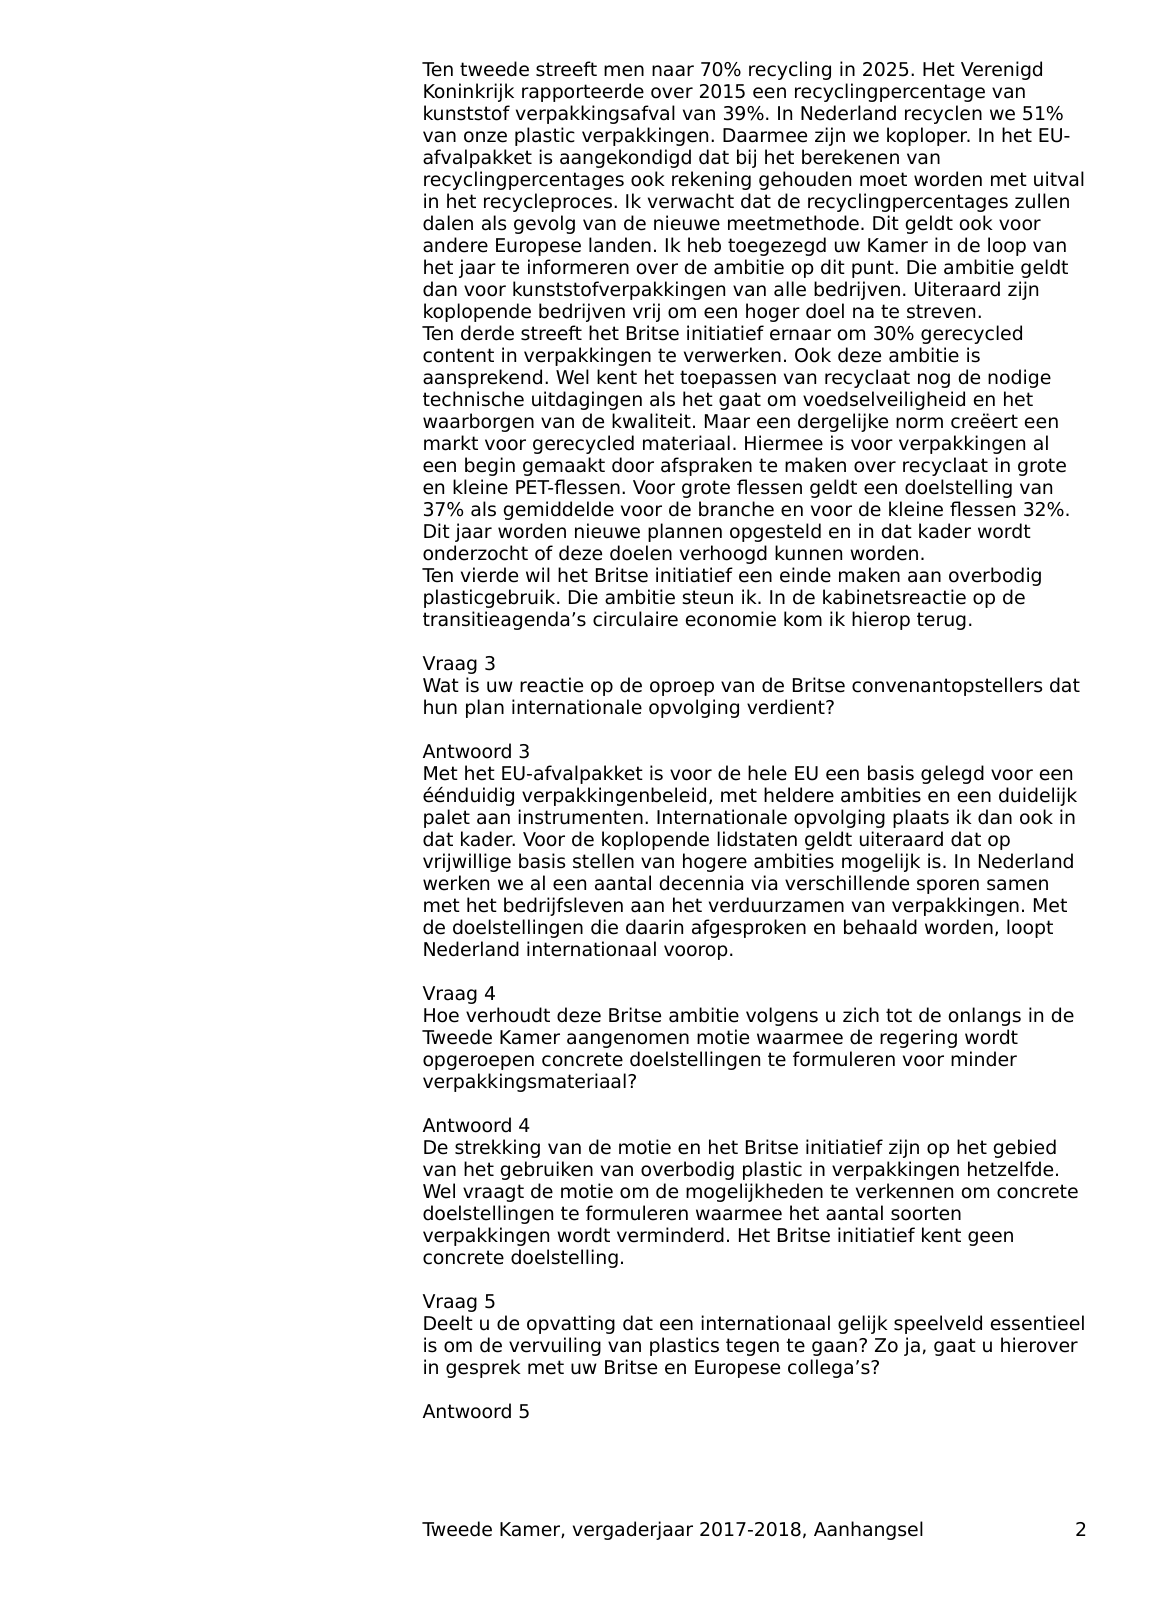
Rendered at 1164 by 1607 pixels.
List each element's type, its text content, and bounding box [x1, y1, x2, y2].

text Antwoord 5 [422, 1401, 1087, 1423]
text Ten derde streeft het Britse initiatief ernaar om 30% gerecycled content in verpakkingen te verwerken. Ook deze ambitie is aansprekend. Wel kent het toepassen van recyclaat nog de nodige technische uitdagingen als het gaat om voedselveiligheid en het waarborgen van de kwaliteit. Maar een dergelijke norm creëert een markt voor gerecycled materiaal. Hiermee is voor verpakkingen al een begin gemaakt door afspraken te maken over recyclaat in grote en kleine PET-flessen. Voor grote flessen geldt een doelstelling van 37% als gemiddelde voor de branche en voor de kleine flessen 32%. Dit jaar worden nieuwe plannen opgesteld en in dat kader wordt onderzocht of deze doelen verhoogd kunnen worden. [422, 323, 1087, 564]
text Met het EU-afvalpakket is voor de hele EU een basis gelegd voor een éénduidig verpakkingenbeleid, met heldere ambities en een duidelijk palet aan instrumenten. Internationale opvolging plaats ik dan ook in dat kader. Voor de koplopende lidstaten geldt uiteraard dat op vrijwillige basis stellen van hogere ambities mogelijk is. In Nederland werken we al een aantal decennia via verschillende sporen samen met het bedrijfsleven aan het verduurzamen van verpakkingen. Met de doelstellingen die daarin afgesproken en behaald worden, loopt Nederland internationaal voorop. [422, 763, 1087, 961]
text Deelt u de opvatting dat een internationaal gelijk speelveld essentieel is om de vervuiling van plastics tegen te gaan? Zo ja, gaat u hierover in gesprek met uw Britse en Europese collega’s? [422, 1313, 1087, 1379]
text Vraag 5 [422, 1291, 1087, 1313]
text Vraag 3 [422, 653, 1087, 675]
text Antwoord 4 [422, 1115, 1087, 1137]
text Hoe verhoudt deze Britse ambitie volgens u zich tot de onlangs in de Tweede Kamer aangenomen motie waarmee de regering wordt opgeroepen concrete doelstellingen te formuleren voor minder verpakkingsmateriaal? [422, 1005, 1087, 1093]
text Vraag 4 [422, 983, 1087, 1005]
text De strekking van de motie en het Britse initiatief zijn op het gebied van het gebruiken van overbodig plastic in verpakkingen hetzelfde. Wel vraagt de motie om de mogelijkheden te verkennen om concrete doelstellingen te formuleren waarmee het aantal soorten verpakkingen wordt verminderd. Het Britse initiatief kent geen concrete doelstelling. [422, 1137, 1087, 1269]
text Antwoord 3 [422, 741, 1087, 763]
text Ten tweede streeft men naar 70% recycling in 2025. Het Verenigd Koninkrijk rapporteerde over 2015 een recyclingpercentage van kunststof verpakkingsafval van 39%. In Nederland recyclen we 51% van onze plastic verpakkingen. Daarmee zijn we koploper. In het EU-afvalpakket is aangekondigd dat bij het berekenen van recyclingpercentages ook rekening gehouden moet worden met uitval in het recycleproces. Ik verwacht dat de recyclingpercentages zullen dalen als gevolg van de nieuwe meetmethode. Dit geldt ook voor andere Europese landen. Ik heb toegezegd uw Kamer in de loop van het jaar te informeren over de ambitie op dit punt. Die ambitie geldt dan voor kunststofverpakkingen van alle bedrijven. Uiteraard zijn koplopende bedrijven vrij om een hoger doel na te streven. [422, 59, 1087, 323]
text Ten vierde wil het Britse initiatief een einde maken aan overbodig plasticgebruik. Die ambitie steun ik. In de kabinetsreactie op de transitieagenda’s circulaire economie kom ik hierop terug. [422, 564, 1087, 631]
text Wat is uw reactie op de oproep van de Britse convenantopstellers dat hun plan internationale opvolging verdient? [422, 675, 1087, 719]
